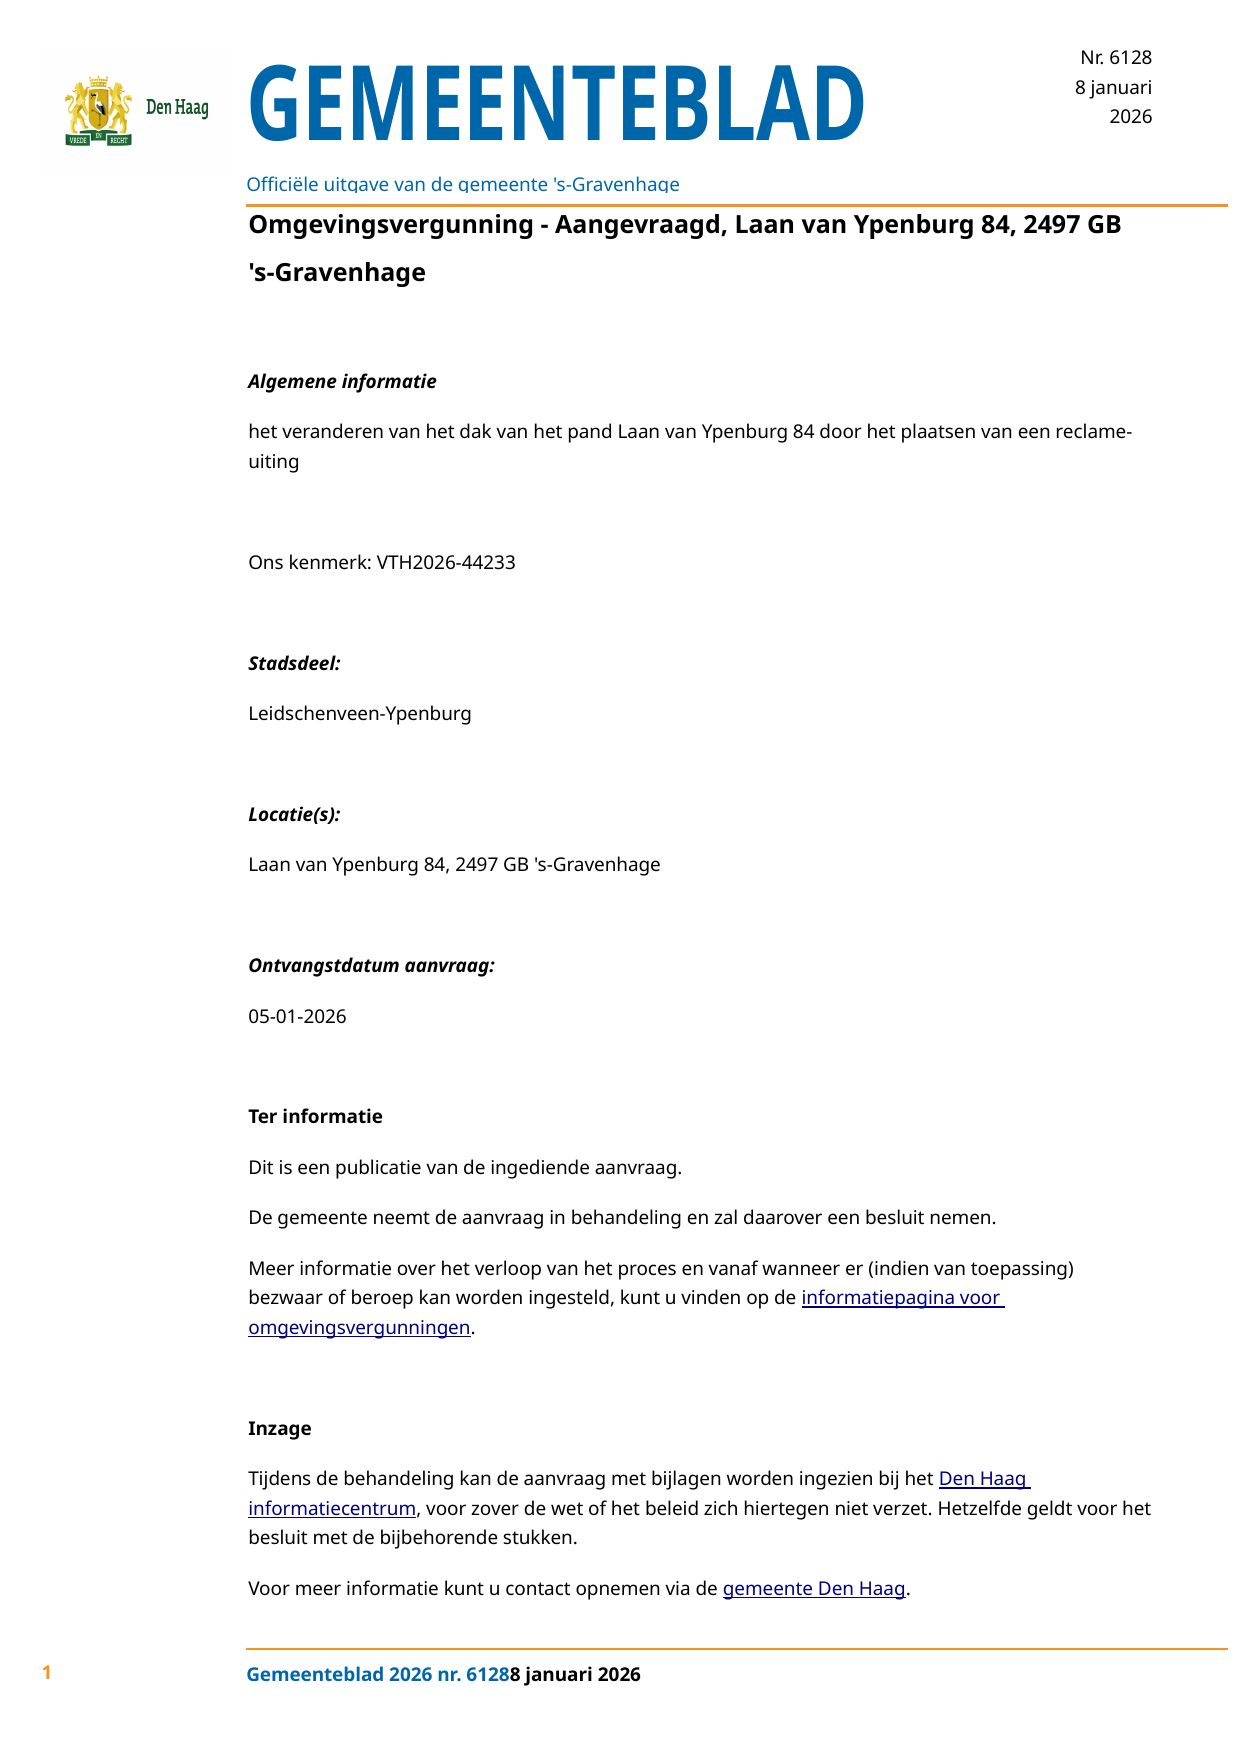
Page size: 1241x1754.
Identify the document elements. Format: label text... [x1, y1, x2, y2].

text Voor meer informatie kunt u contact opnemen via de gemeente Den Haag. [248, 1575, 1152, 1601]
text 05-01-2026 [248, 1003, 1152, 1029]
text Locatie(s): [248, 801, 1152, 827]
picture [41, 47, 231, 172]
text Tijdens de behandeling kan de aanvraag met bijlagen worden ingezien bij het Den Haag informatiecentrum, voor zover de wet of het beleid zich hiertegen niet verzet. Hetzelfde geldt voor het besluit met de bijbehorende stukken. [248, 1465, 1152, 1550]
text De gemeente neemt de aanvraag in behandeling en zal daarover een besluit nemen. [248, 1204, 1152, 1230]
text Ontvangstdatum aanvraag: [248, 952, 1152, 978]
text Algemene informatie [248, 368, 1152, 394]
text Inzage [248, 1415, 1152, 1441]
text het veranderen van het dak van het pand Laan van Ypenburg 84 door het plaatsen van een reclame-uiting [248, 419, 1152, 474]
text Leidschenveen-Ypenburg [248, 700, 1152, 726]
text Laan van Ypenburg 84, 2497 GB 's-Gravenhage [248, 852, 1152, 877]
text Ons kenmerk: VTH2026-44233 [248, 549, 1152, 575]
text Omgevingsvergunning - Aangevraagd, Laan van Ypenburg 84, 2497 GB 's-Gravenhage [248, 207, 1152, 288]
text Dit is een publicatie van de ingediende aanvraag. [248, 1154, 1152, 1180]
text Meer informatie over het verloop van het proces en vanaf wanneer er (indien van toepassing) bezwaar of beroep kan worden ingesteld, kunt u vinden op de informatiepagina voor omgevingsvergunningen. [248, 1255, 1152, 1340]
text Ter informatie [248, 1104, 1152, 1129]
text Stadsdeel: [248, 650, 1152, 676]
